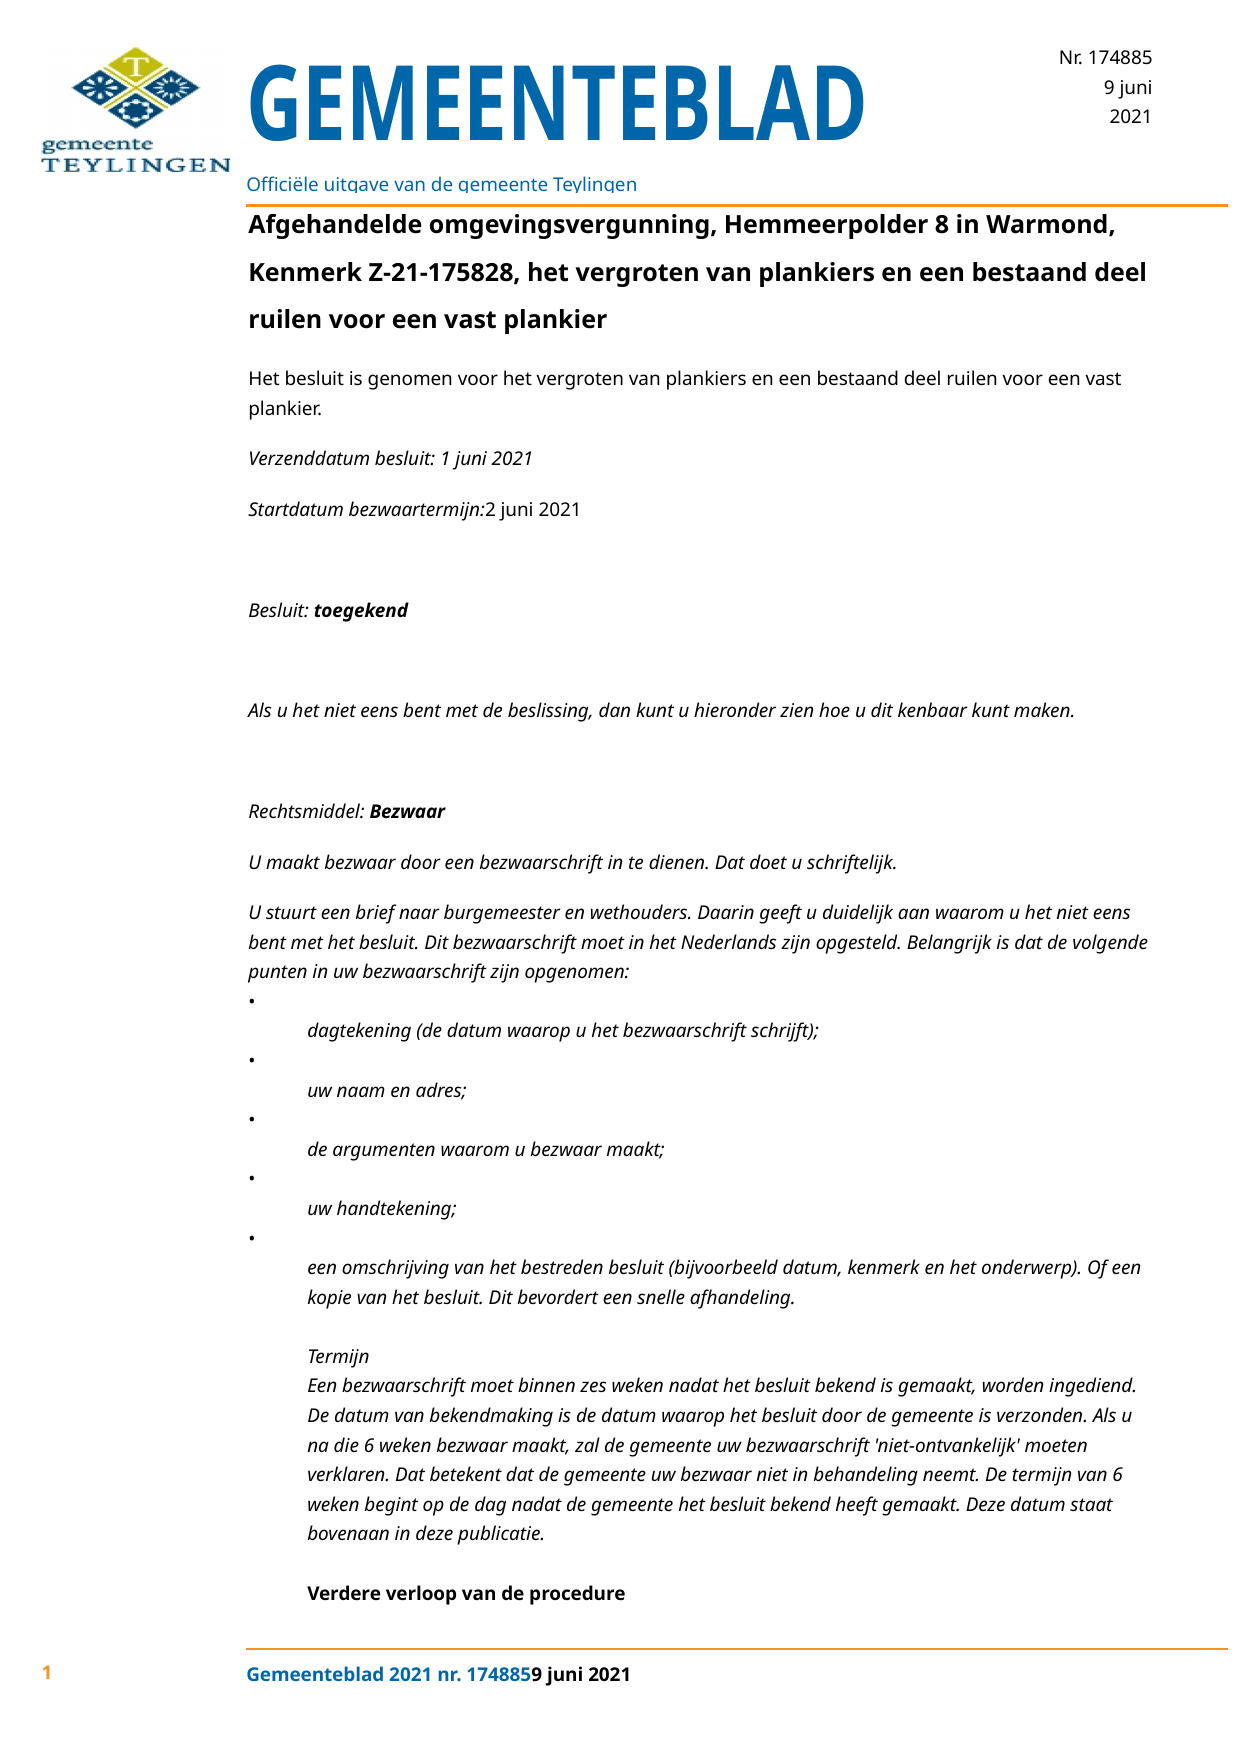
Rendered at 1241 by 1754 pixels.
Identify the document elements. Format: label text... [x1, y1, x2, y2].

text U maakt bezwaar door een bezwaarschrift in te dienen. Dat doet u schriftelijk. [248, 849, 1152, 874]
list Een bezwaarschrift moet binnen zes weken nadat het besluit bekend is gemaakt, worden ingediend. De datum van bekendmaking is de datum waarop het besluit door de gemeente is verzonden. Als u na die 6 weken bezwaar maakt, zal de gemeente uw bezwaarschrift 'niet-ontvankelijk' moeten verklaren. Dat betekent dat de gemeente uw bezwaar niet in behandeling neemt. De termijn van 6 weken begint op de dag nadat de gemeente het besluit bekend heeft gemaakt. Deze datum staat bovenaan in deze publicatie. [248, 1373, 1152, 1546]
list uw naam en adres; [248, 1077, 1152, 1102]
list uw handtekening; [248, 1195, 1152, 1221]
picture [41, 47, 231, 172]
text Verzenddatum besluit: 1 juni 2021 [248, 446, 1152, 471]
list Termijn [248, 1343, 1152, 1369]
list Verdere verloop van de procedure [248, 1580, 1152, 1605]
list een omschrijving van het bestreden besluit (bijvoorbeeld datum, kenmerk en het onderwerp). Of een kopie van het besluit. Dit bevordert een snelle afhandeling. [248, 1254, 1152, 1309]
list dagtekening (de datum waarop u het bezwaarschrift schrijft); [248, 1018, 1152, 1043]
text Startdatum bezwaartermijn:2 juni 2021 [248, 496, 1152, 522]
text Rechtsmiddel: Bezwaar [248, 798, 1152, 824]
list de argumenten waarom u bezwaar maakt; [248, 1136, 1152, 1162]
text U stuurt een brief naar burgemeester en wethouders. Daarin geeft u duidelijk aan waarom u het niet eens bent met het besluit. Dit bezwaarschrift moet in het Nederlands zijn opgesteld. Belangrijk is dat de volgende punten in uw bezwaarschrift zijn opgenomen: [248, 899, 1152, 984]
text Afgehandelde omgevingsvergunning, Hemmeerpolder 8 in Warmond, Kenmerk Z-21-175828, het vergroten van plankiers en een bestaand deel ruilen voor een vast plankier [248, 207, 1152, 336]
text Besluit: toegekend [248, 597, 1152, 622]
text Het besluit is genomen voor het vergroten van plankiers en een bestaand deel ruilen voor een vast plankier. [248, 366, 1152, 421]
text Als u het niet eens bent met de beslissing, dan kunt u hieronder zien hoe u dit kenbaar kunt maken. [248, 698, 1152, 723]
